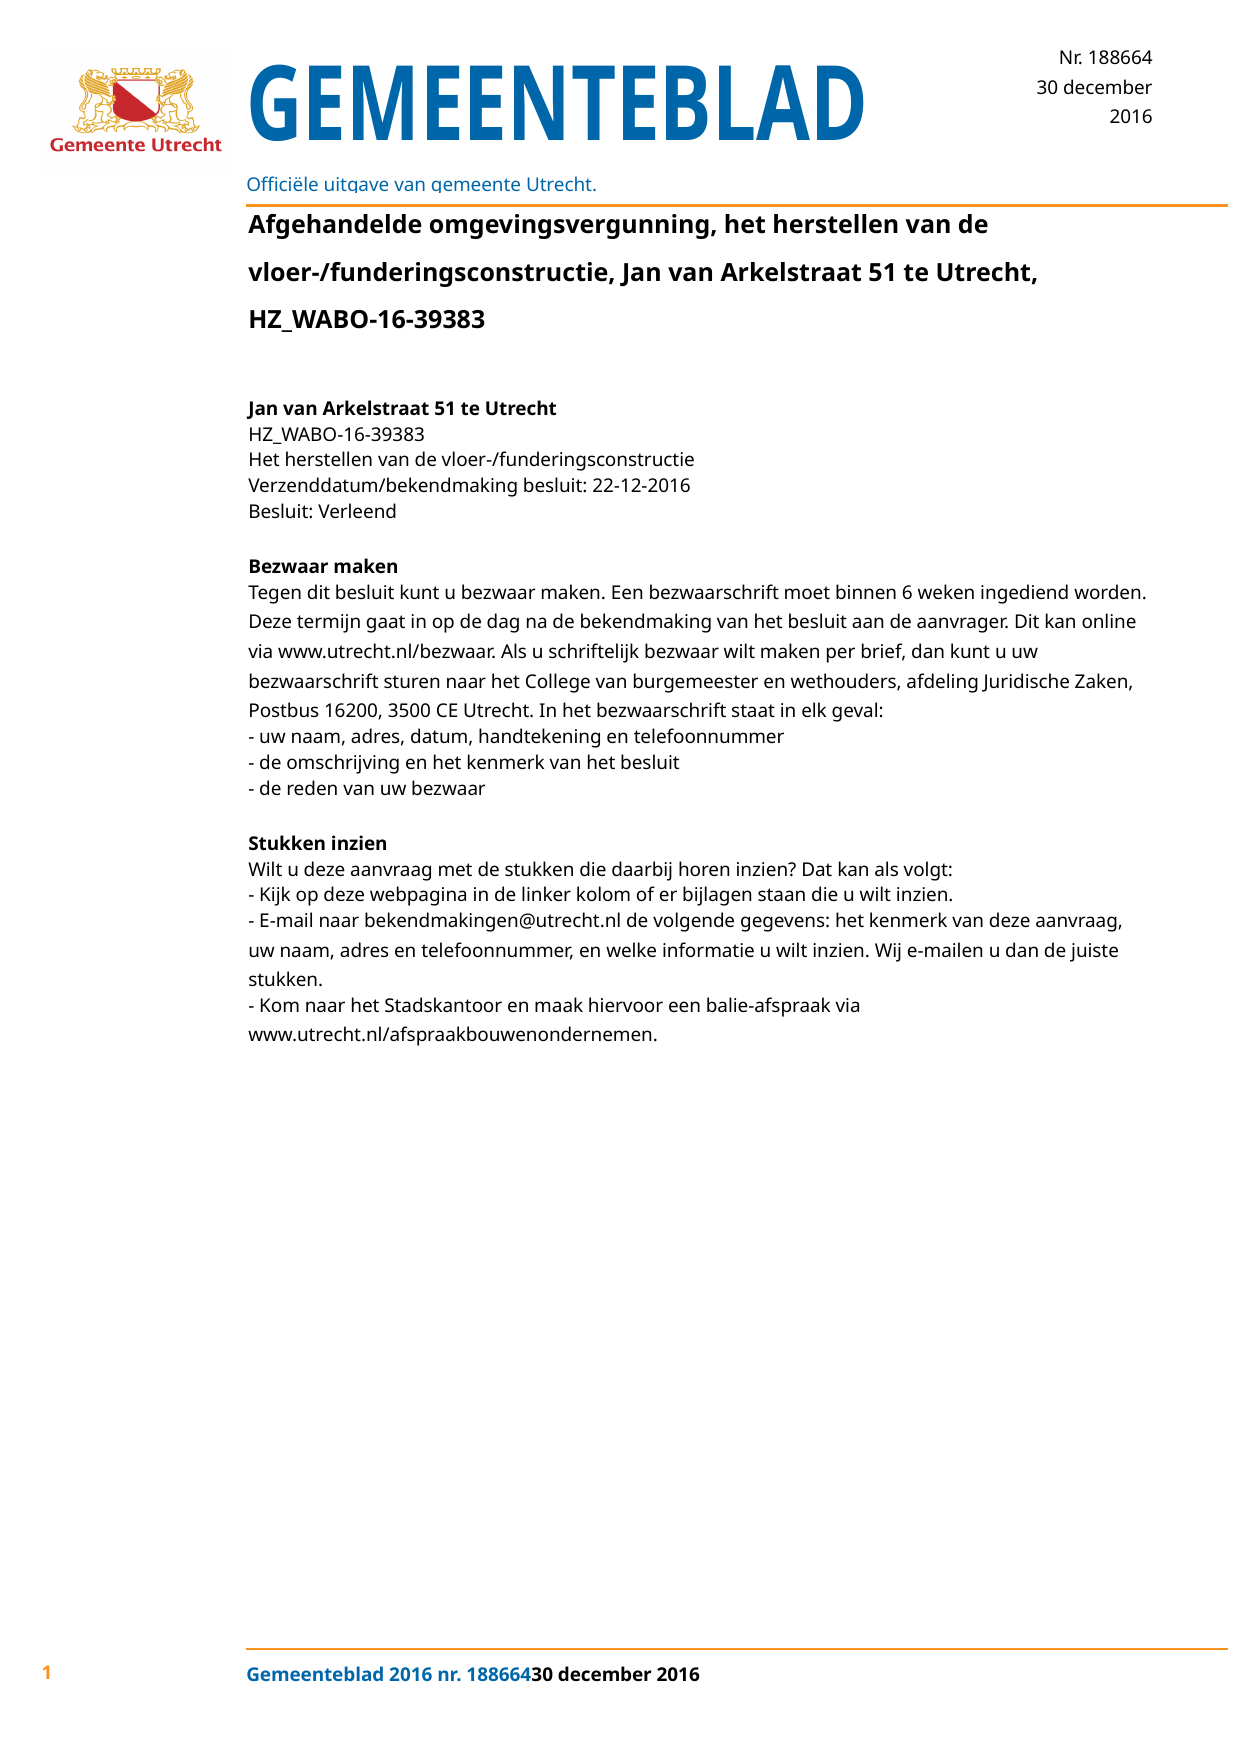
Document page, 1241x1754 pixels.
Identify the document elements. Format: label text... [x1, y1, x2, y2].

table_cell Besluit: Verleend [248, 498, 1152, 553]
table_cell Tegen dit besluit kunt u bezwaar maken. Een bezwaarschrift moet binnen 6 weken ingediend worden. Deze termijn gaat in op de dag na de bekendmaking van het besluit aan de aanvrager. Dit kan online via www.utrecht.nl/bezwaar. Als u schriftelijk bezwaar wilt maken per brief, dan kunt u uw bezwaarschrift sturen naar het College van burgemeester en wethouders, afdeling Juridische Zaken, Postbus 16200, 3500 CE Utrecht. In het bezwaarschrift staat in elk geval: [248, 579, 1152, 723]
table_cell - Kom naar het Stadskantoor en maak hiervoor een balie-afspraak via www.utrecht.nl/afspraakbouwenondernemen. [248, 992, 1152, 1047]
table_cell Verzenddatum/bekendmaking besluit: 22-12-2016 [248, 473, 1152, 498]
table_cell - E-mail naar bekendmakingen@utrecht.nl de volgende gegevens: het kenmerk van deze aanvraag, uw naam, adres en telefoonnummer, en welke informatie u wilt inzien. Wij e-mailen u dan de juiste stukken. [248, 907, 1152, 992]
picture [41, 47, 231, 172]
table_cell - Kijk op deze webpagina in de linker kolom of er bijlagen staan die u wilt inzien. [248, 881, 1152, 907]
table_cell Wilt u deze aanvraag met de stukken die daarbij horen inzien? Dat kan als volgt: [248, 856, 1152, 881]
table_cell Het herstellen van de vloer-/funderingsconstructie [248, 447, 1152, 472]
table_cell - de reden van uw bezwaar [248, 775, 1152, 830]
text Afgehandelde omgevingsvergunning, het herstellen van de vloer-/funderingsconstructie, Jan van Arkelstraat 51 te Utrecht, HZ_WABO-16-39383 [248, 207, 1152, 336]
table_cell - de omschrijving en het kenmerk van het besluit [248, 749, 1152, 775]
table_cell HZ_WABO-16-39383 [248, 421, 1152, 447]
table_header Jan van Arkelstraat 51 te Utrecht [248, 395, 1152, 421]
table_cell - uw naam, adres, datum, handtekening en telefoonnummer [248, 723, 1152, 749]
table_cell Stukken inzien [248, 830, 1152, 856]
table_cell Bezwaar maken [248, 554, 1152, 579]
